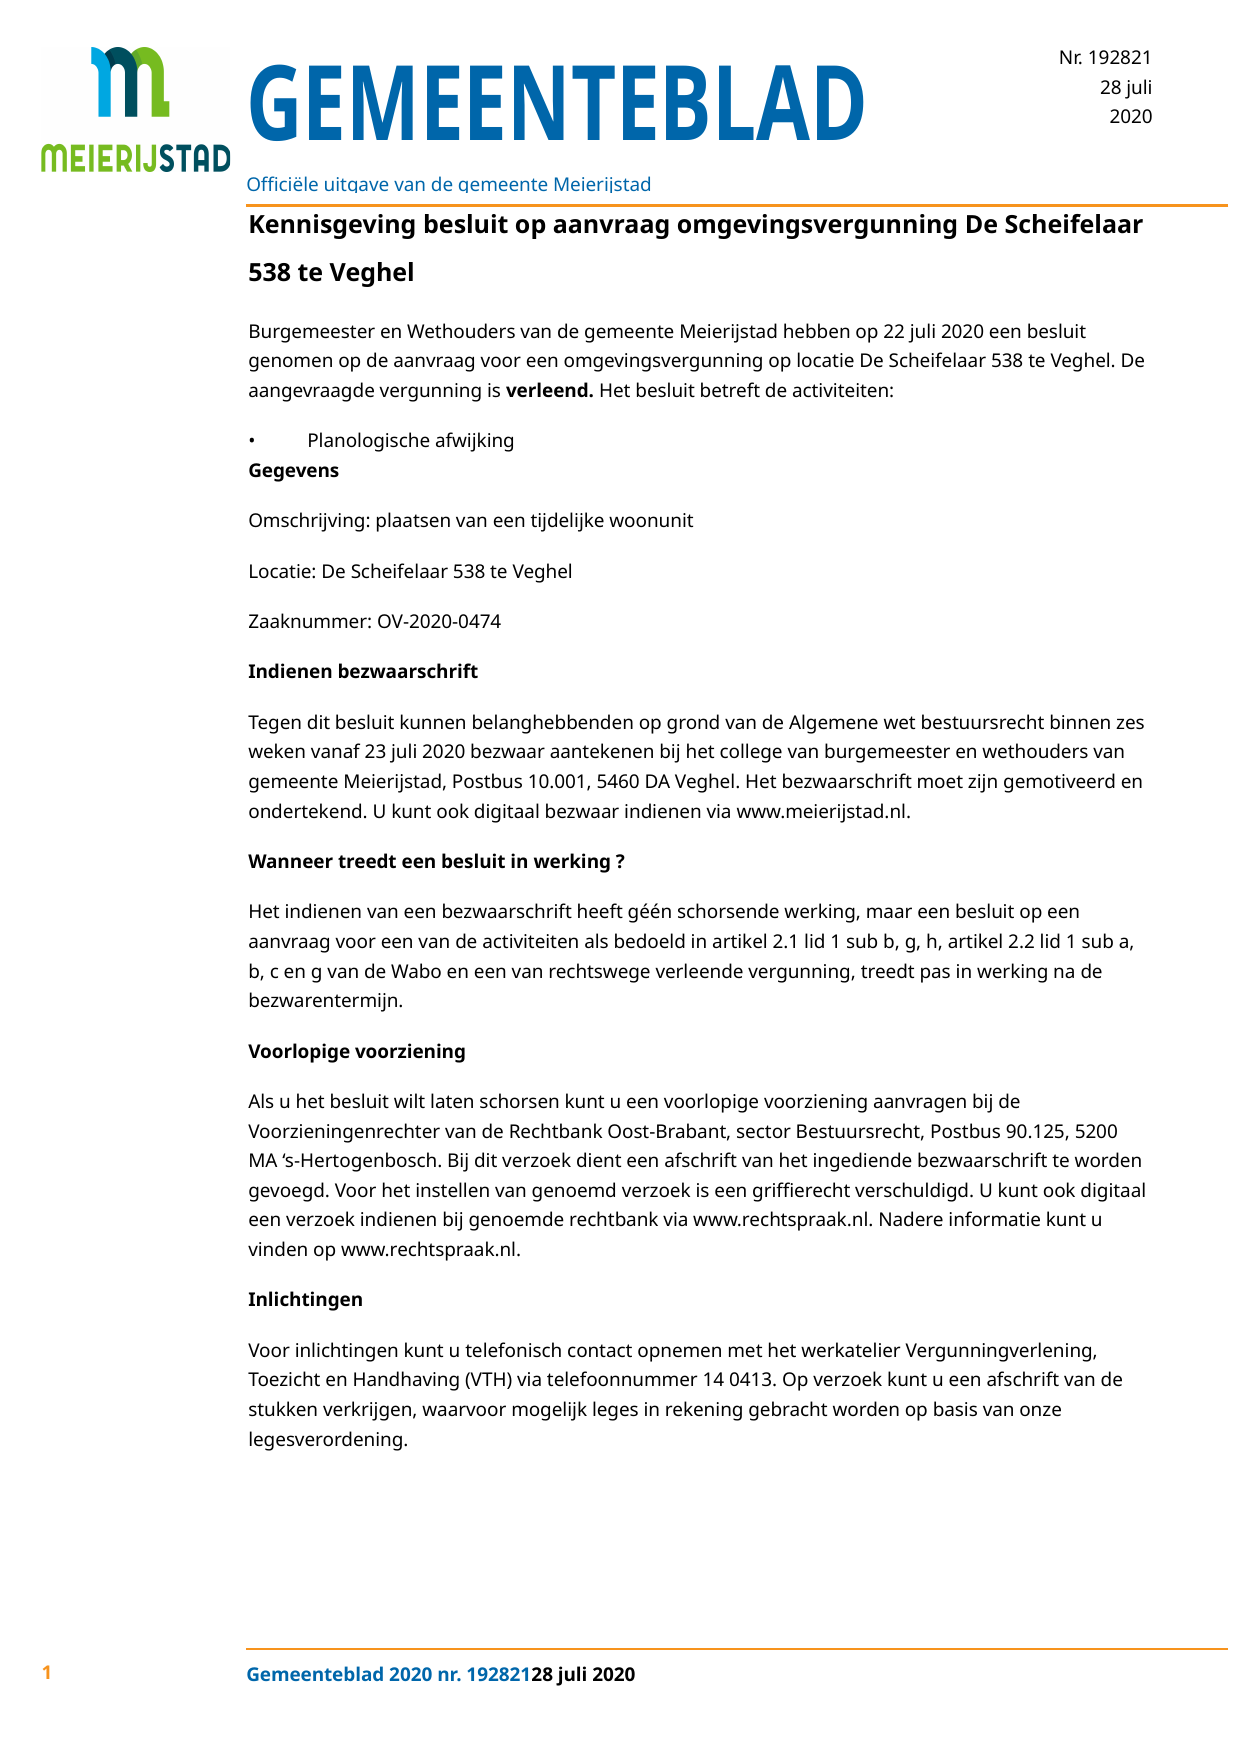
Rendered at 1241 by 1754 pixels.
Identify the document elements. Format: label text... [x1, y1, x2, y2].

text Voor inlichtingen kunt u telefonisch contact opnemen met het werkatelier Vergunningverlening, Toezicht en Handhaving (VTH) via telefoonnummer 14 0413. Op verzoek kunt u een afschrift van de stukken verkrijgen, waarvoor mogelijk leges in rekening gebracht worden op basis van onze legesverordening. [248, 1337, 1152, 1452]
text Omschrijving: plaatsen van een tijdelijke woonunit [248, 507, 1152, 533]
text Indienen bezwaarschrift [248, 659, 1152, 684]
text Locatie: De Scheifelaar 538 te Veghel [248, 558, 1152, 584]
text Wanneer treedt een besluit in werking ? [248, 848, 1152, 874]
text Voorlopige voorziening [248, 1038, 1152, 1064]
text Inlichtingen [248, 1287, 1152, 1312]
picture [41, 47, 231, 172]
text Tegen dit besluit kunnen belanghebbenden op grond van de Algemene wet bestuursrecht binnen zes weken vanaf 23 juli 2020 bezwaar aantekenen bij het college van burgemeester en wethouders van gemeente Meierijstad, Postbus 10.001, 5460 DA Veghel. Het bezwaarschrift moet zijn gemotiveerd en ondertekend. U kunt ook digitaal bezwaar indienen via www.meierijstad.nl. [248, 709, 1152, 824]
text Het indienen van een bezwaarschrift heeft géén schorsende werking, maar een besluit op een aanvraag voor een van de activiteiten als bedoeld in artikel 2.1 lid 1 sub b, g, h, artikel 2.2 lid 1 sub a, b, c en g van de Wabo en een van rechtswege verleende vergunning, treedt pas in werking na de bezwarentermijn. [248, 899, 1152, 1013]
text Als u het besluit wilt laten schorsen kunt u een voorlopige voorziening aanvragen bij de Voorzieningenrechter van de Rechtbank Oost-Brabant, sector Bestuursrecht, Postbus 90.125, 5200 MA ‘s-Hertogenbosch. Bij dit verzoek dient een afschrift van het ingediende bezwaarschrift te worden gevoegd. Voor het instellen van genoemd verzoek is een griffierecht verschuldigd. U kunt ook digitaal een verzoek indienen bij genoemde rechtbank via www.rechtspraak.nl. Nadere informatie kunt u vinden op www.rechtspraak.nl. [248, 1088, 1152, 1262]
list Planologische afwijking [248, 427, 1152, 453]
text Gegevens [248, 457, 1152, 483]
text Zaaknummer: OV-2020-0474 [248, 608, 1152, 634]
text Burgemeester en Wethouders van de gemeente Meierijstad hebben op 22 juli 2020 een besluit genomen op de aanvraag voor een omgevingsvergunning op locatie De Scheifelaar 538 te Veghel. De aangevraagde vergunning is verleend. Het besluit betreft de activiteiten: [248, 318, 1152, 403]
text Kennisgeving besluit op aanvraag omgevingsvergunning De Scheifelaar 538 te Veghel [248, 207, 1152, 288]
